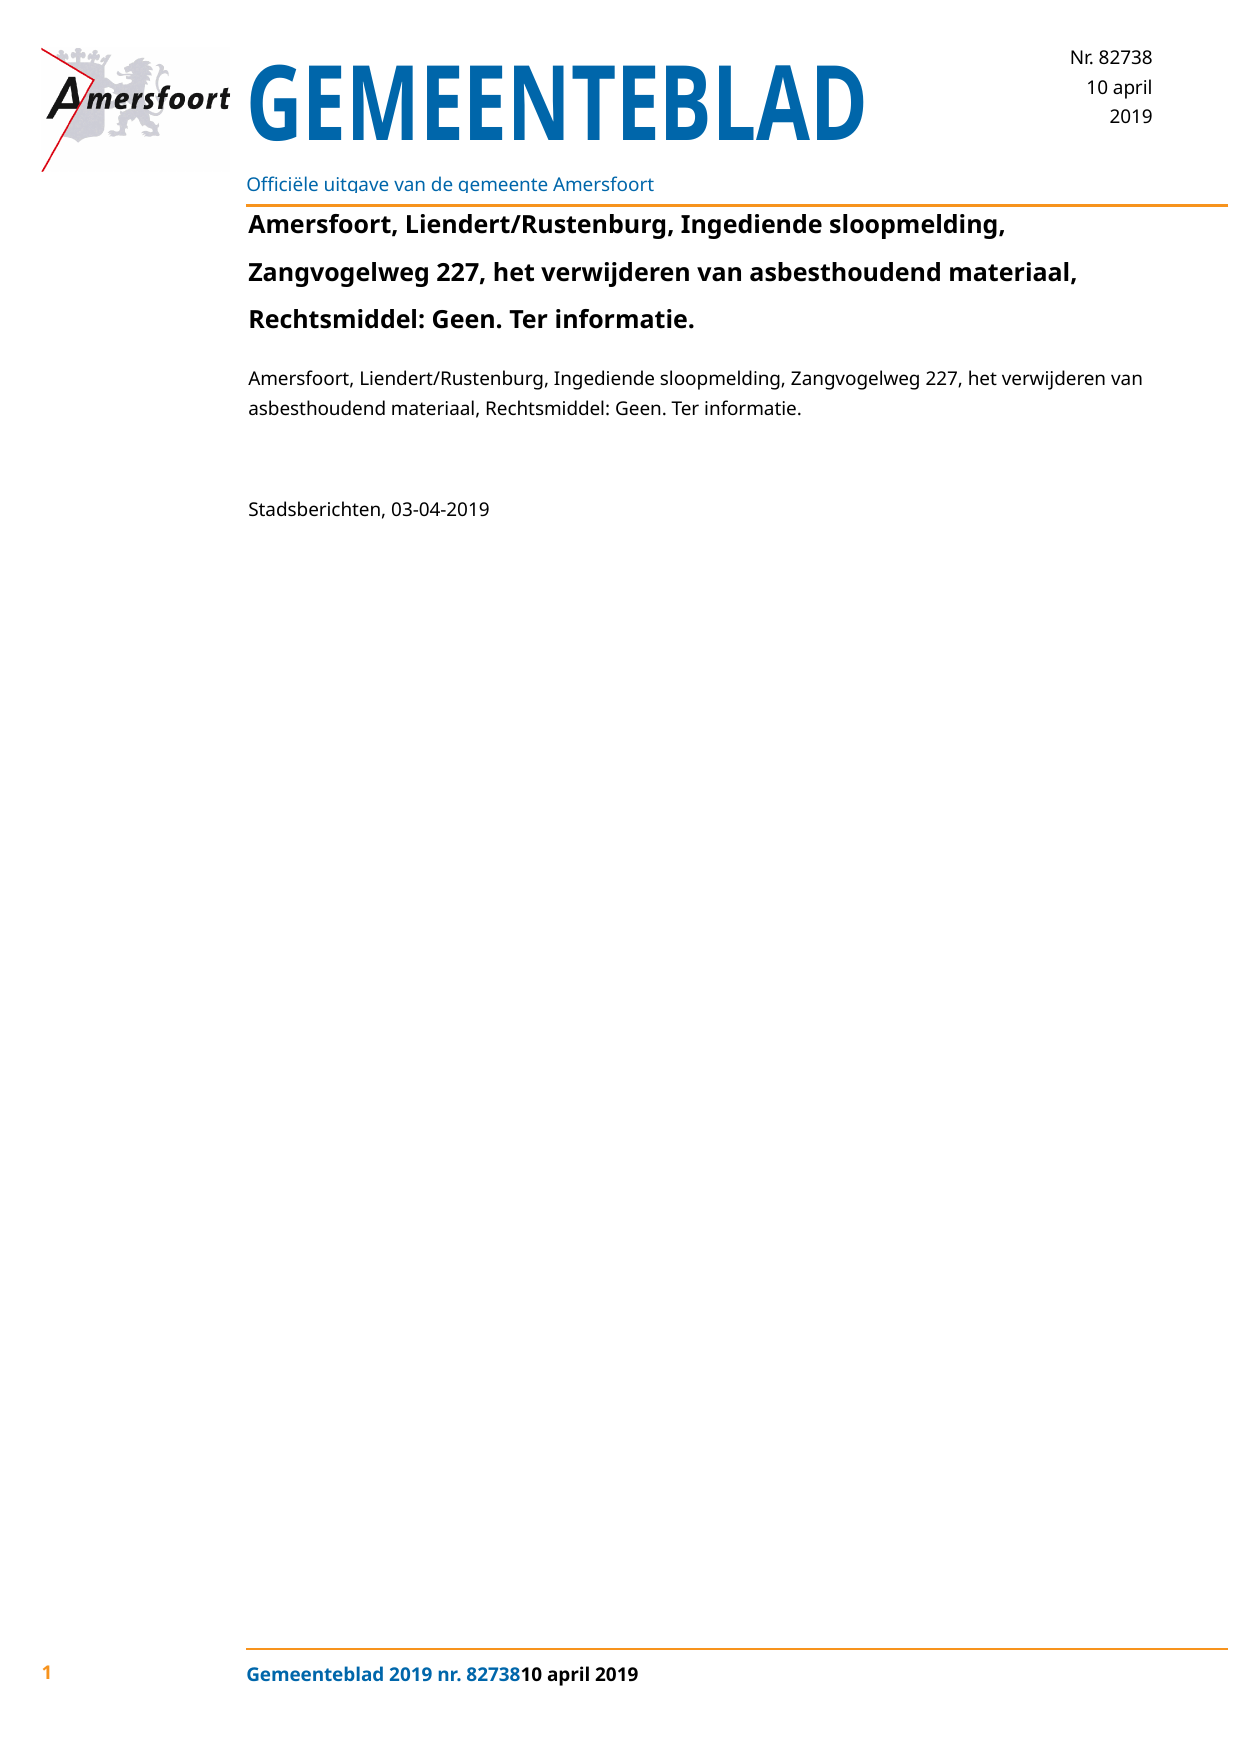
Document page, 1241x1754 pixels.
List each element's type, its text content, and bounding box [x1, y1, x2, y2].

text Amersfoort, Liendert/Rustenburg, Ingediende sloopmelding, Zangvogelweg 227, het verwijderen van asbesthoudend materiaal, Rechtsmiddel: Geen. Ter informatie. [248, 207, 1152, 336]
picture [41, 47, 231, 172]
text Amersfoort, Liendert/Rustenburg, Ingediende sloopmelding, Zangvogelweg 227, het verwijderen van asbesthoudend materiaal, Rechtsmiddel: Geen. Ter informatie. [248, 366, 1152, 421]
text Stadsberichten, 03-04-2019 [248, 496, 1152, 522]
